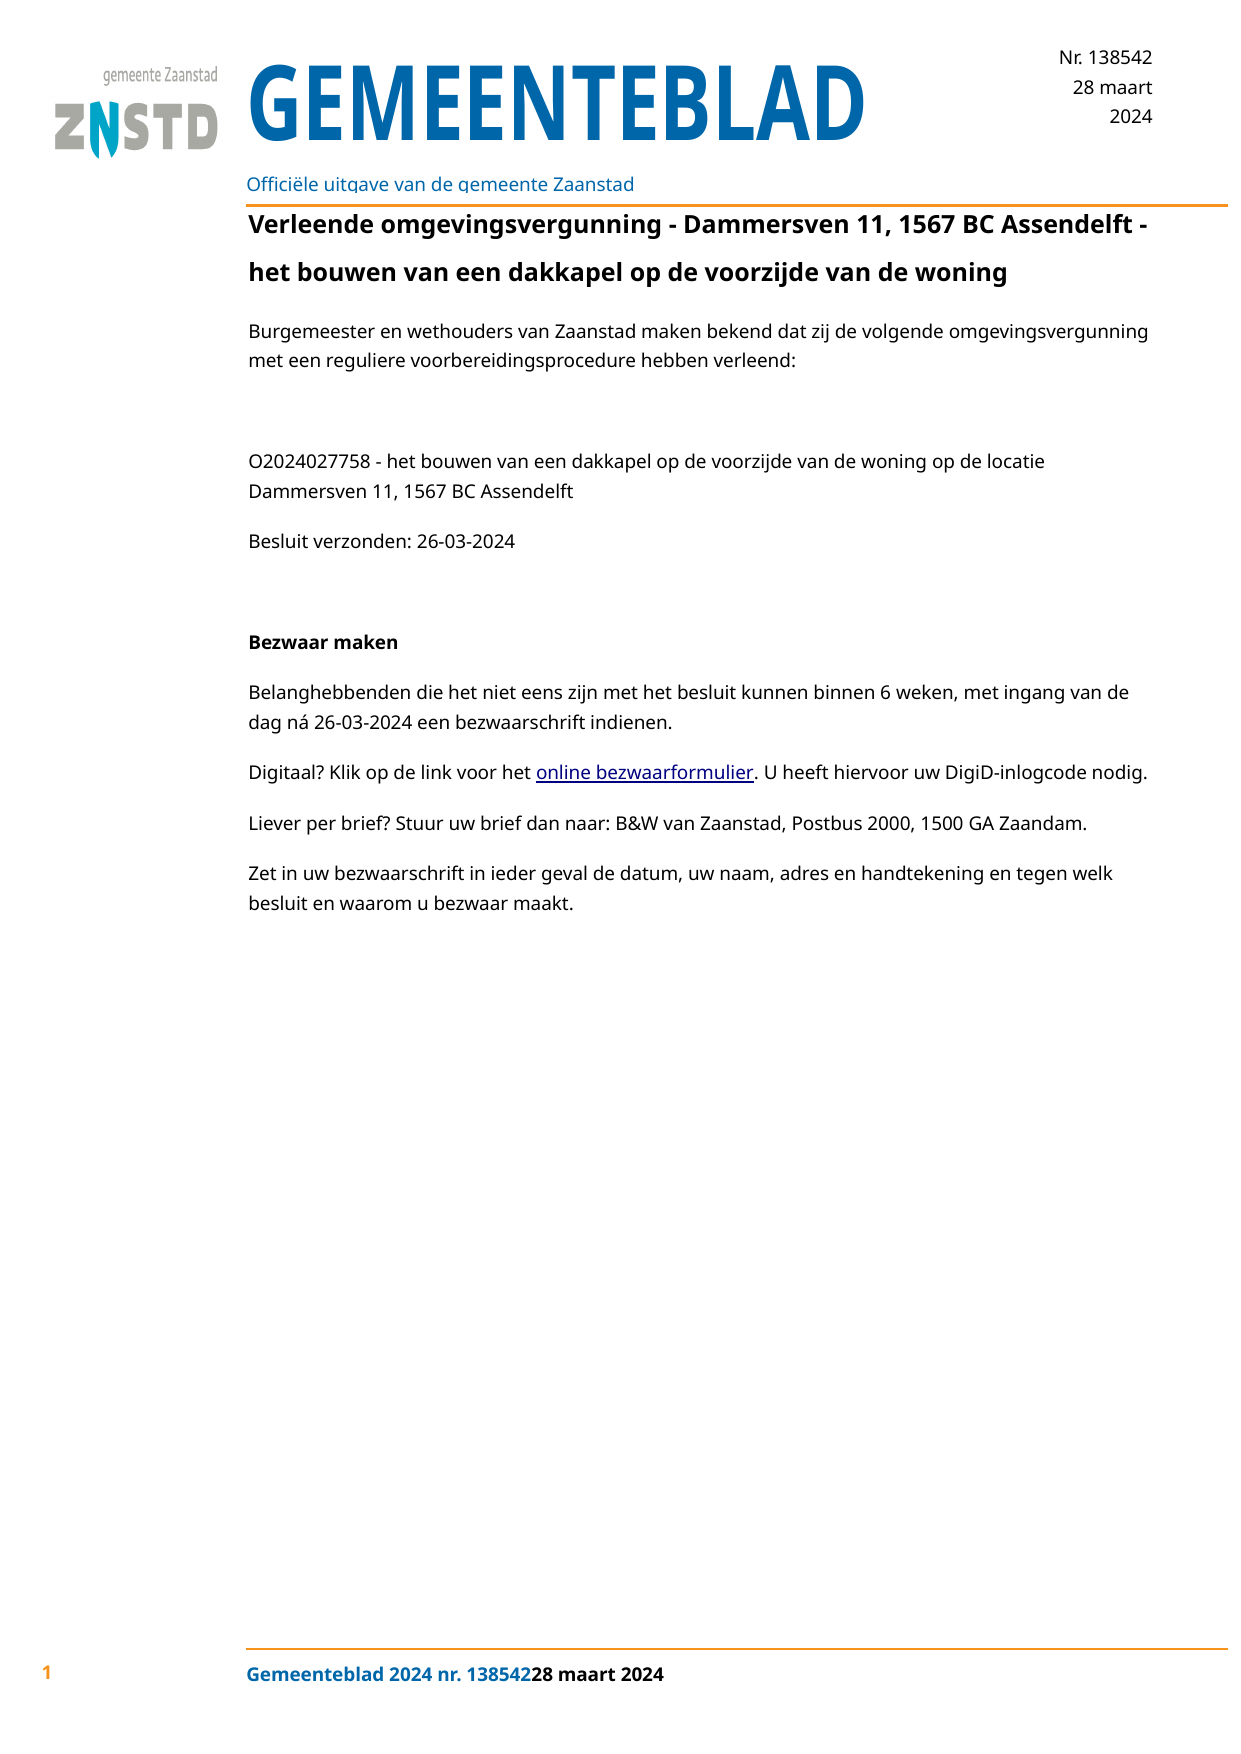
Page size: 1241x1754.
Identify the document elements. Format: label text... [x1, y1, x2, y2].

picture [41, 47, 231, 172]
text Besluit verzonden: 26-03-2024 [248, 528, 1152, 554]
text Belanghebbenden die het niet eens zijn met het besluit kunnen binnen 6 weken, met ingang van de dag ná 26-03-2024 een bezwaarschrift indienen. [248, 679, 1152, 735]
text Bezwaar maken [248, 629, 1152, 655]
text Liever per brief? Stuur uw brief dan naar: B&W van Zaanstad, Postbus 2000, 1500 GA Zaandam. [248, 810, 1152, 836]
text Digitaal? Klik op de link voor het online bezwaarformulier. U heeft hiervoor uw DigiD-inlogcode nodig. [248, 759, 1152, 785]
text Burgemeester en wethouders van Zaanstad maken bekend dat zij de volgende omgevingsvergunning met een reguliere voorbereidingsprocedure hebben verleend: [248, 318, 1152, 373]
text O2024027758 - het bouwen van een dakkapel op de voorzijde van de woning op de locatie Dammersven 11, 1567 BC Assendelft [248, 448, 1152, 504]
text Zet in uw bezwaarschrift in ieder geval de datum, uw naam, adres en handtekening en tegen welk besluit en waarom u bezwaar maakt. [248, 860, 1152, 916]
text Verleende omgevingsvergunning - Dammersven 11, 1567 BC Assendelft - het bouwen van een dakkapel op de voorzijde van de woning [248, 207, 1152, 288]
